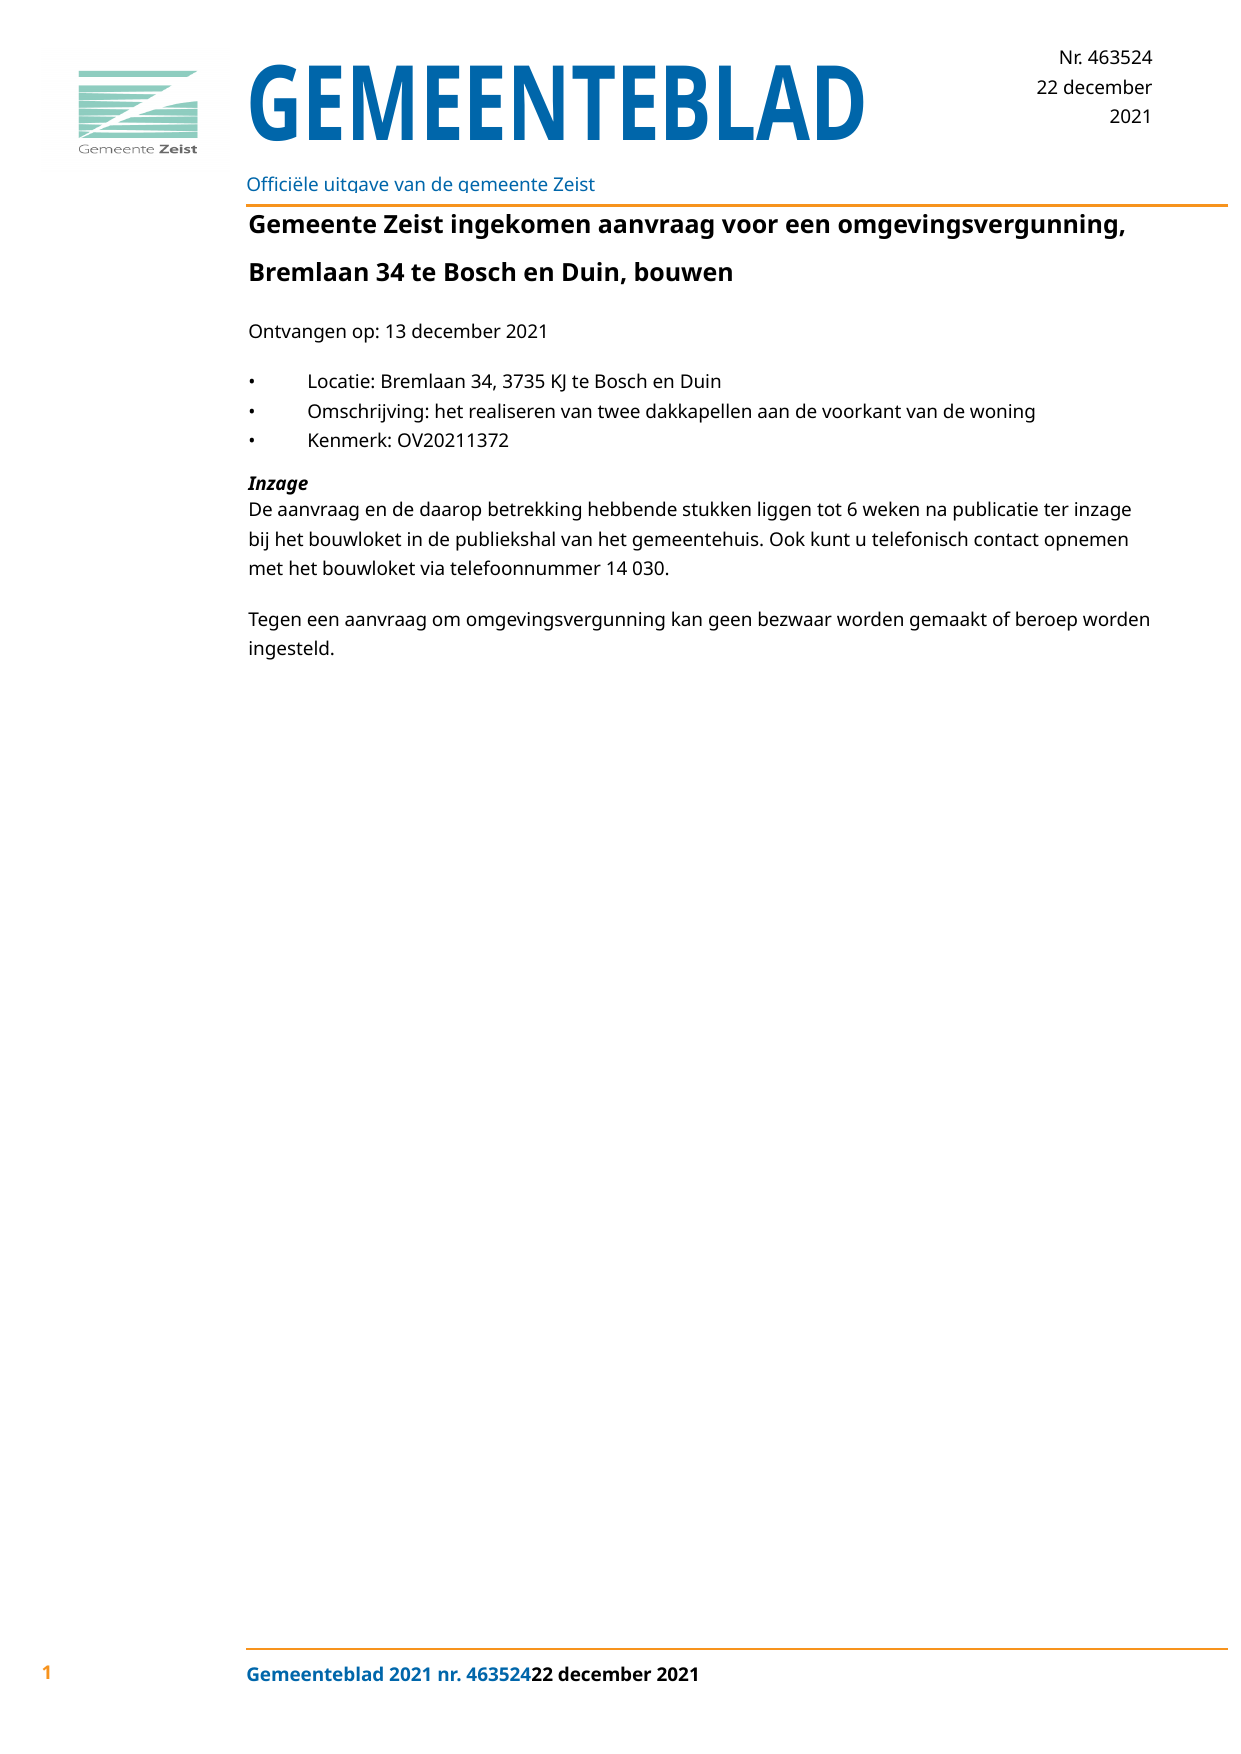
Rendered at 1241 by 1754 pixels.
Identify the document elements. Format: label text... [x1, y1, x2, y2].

text Tegen een aanvraag om omgevingsvergunning kan geen bezwaar worden gemaakt of beroep worden ingesteld. [248, 606, 1152, 661]
list Omschrijving: het realiseren van twee dakkapellen aan de voorkant van de woning [248, 398, 1152, 424]
text De aanvraag en de daarop betrekking hebbende stukken liggen tot 6 weken na publicatie ter inzage bij het bouwloket in de publiekshal van het gemeentehuis. Ook kunt u telefonisch contact opnemen met het bouwloket via telefoonnummer 14 030. [248, 496, 1152, 581]
picture [41, 47, 231, 172]
text Gemeente Zeist ingekomen aanvraag voor een omgevingsvergunning, Bremlaan 34 te Bosch en Duin, bouwen [248, 207, 1152, 288]
text Ontvangen op: 13 december 2021 [248, 318, 1152, 344]
list Kenmerk: OV20211372 [248, 427, 1152, 453]
text Inzage [248, 471, 1152, 496]
list Locatie: Bremlaan 34, 3735 KJ te Bosch en Duin [248, 368, 1152, 394]
